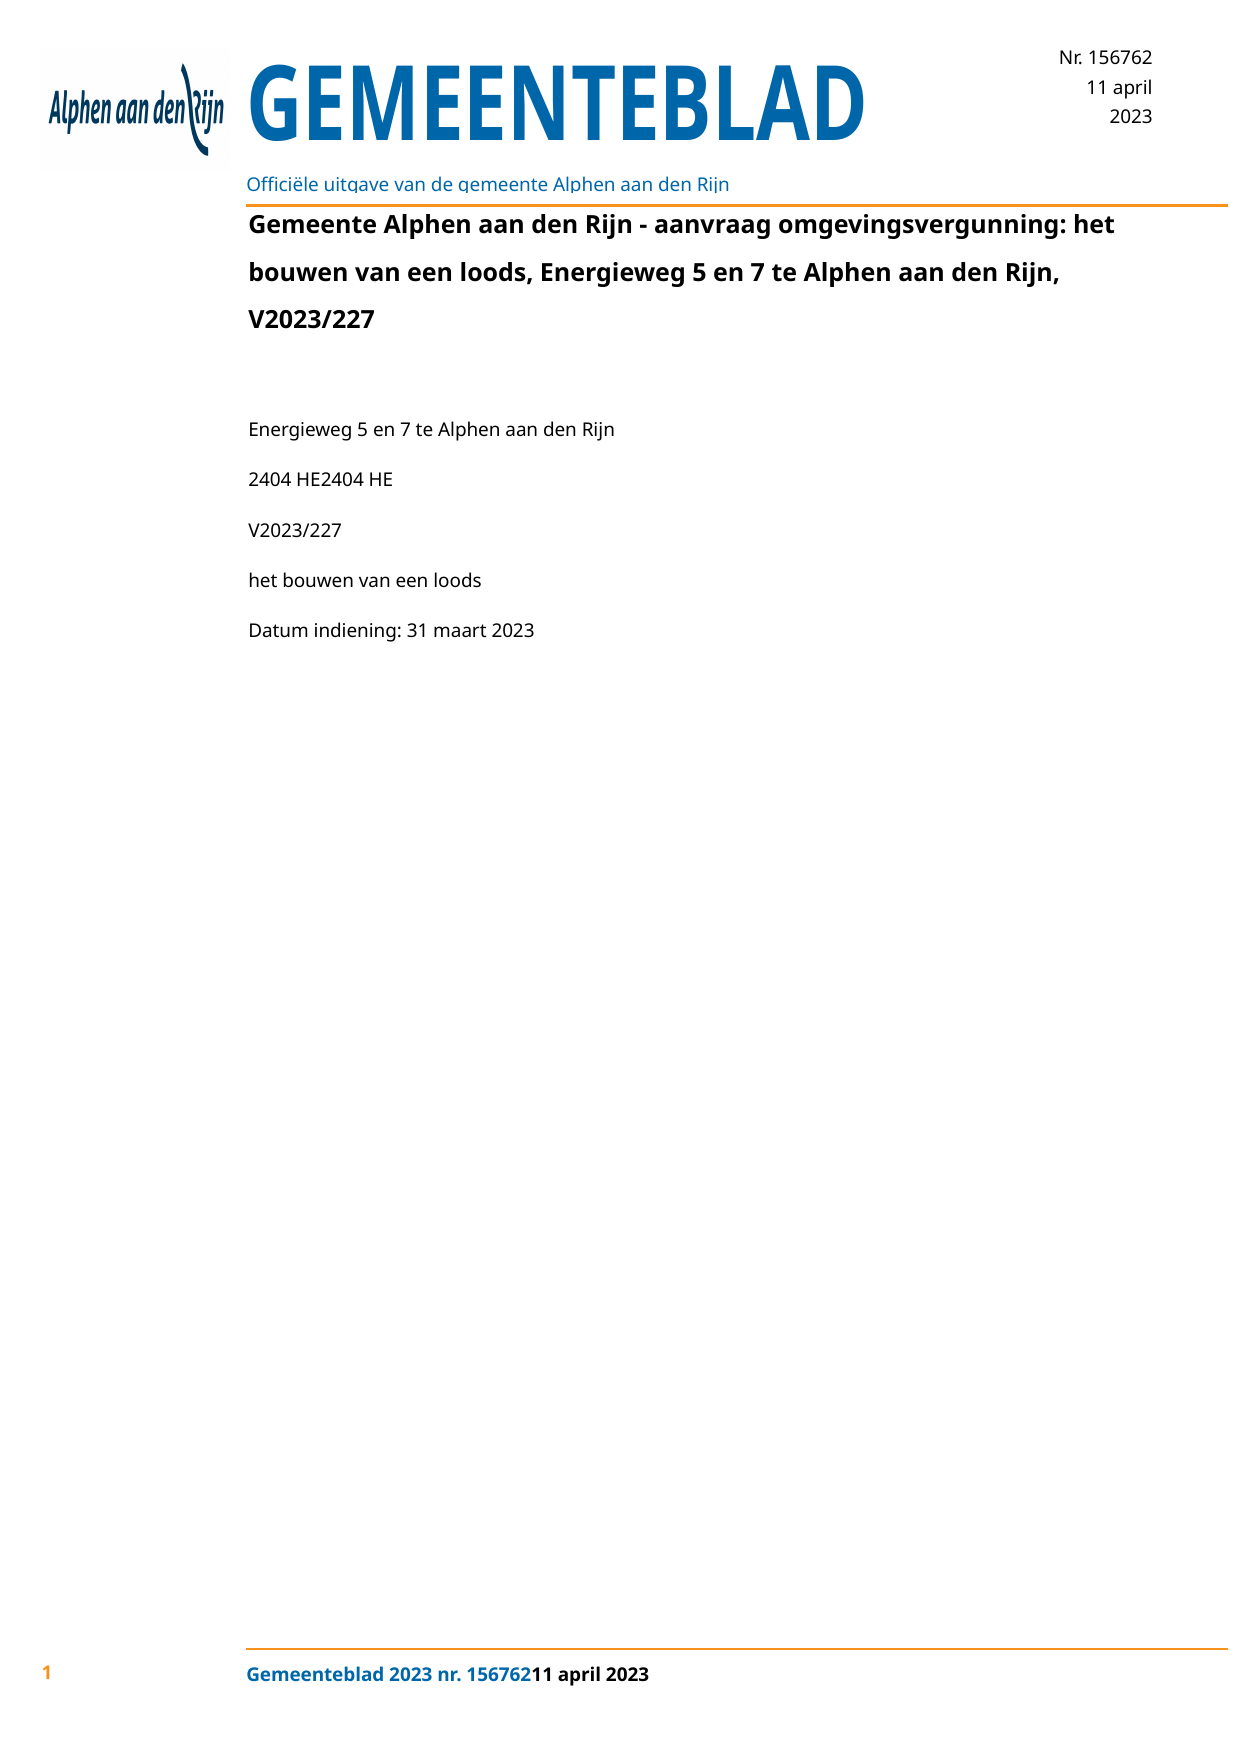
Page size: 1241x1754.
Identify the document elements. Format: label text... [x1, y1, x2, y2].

picture [41, 47, 231, 172]
text het bouwen van een loods [248, 567, 1152, 593]
text 2404 HE2404 HE [248, 466, 1152, 492]
text Gemeente Alphen aan den Rijn - aanvraag omgevingsvergunning: het bouwen van een loods, Energieweg 5 en 7 te Alphen aan den Rijn, V2023/227 [248, 207, 1152, 336]
text V2023/227 [248, 517, 1152, 542]
text Energieweg 5 en 7 te Alphen aan den Rijn [248, 416, 1152, 442]
text Datum indiening: 31 maart 2023 [248, 618, 1152, 643]
